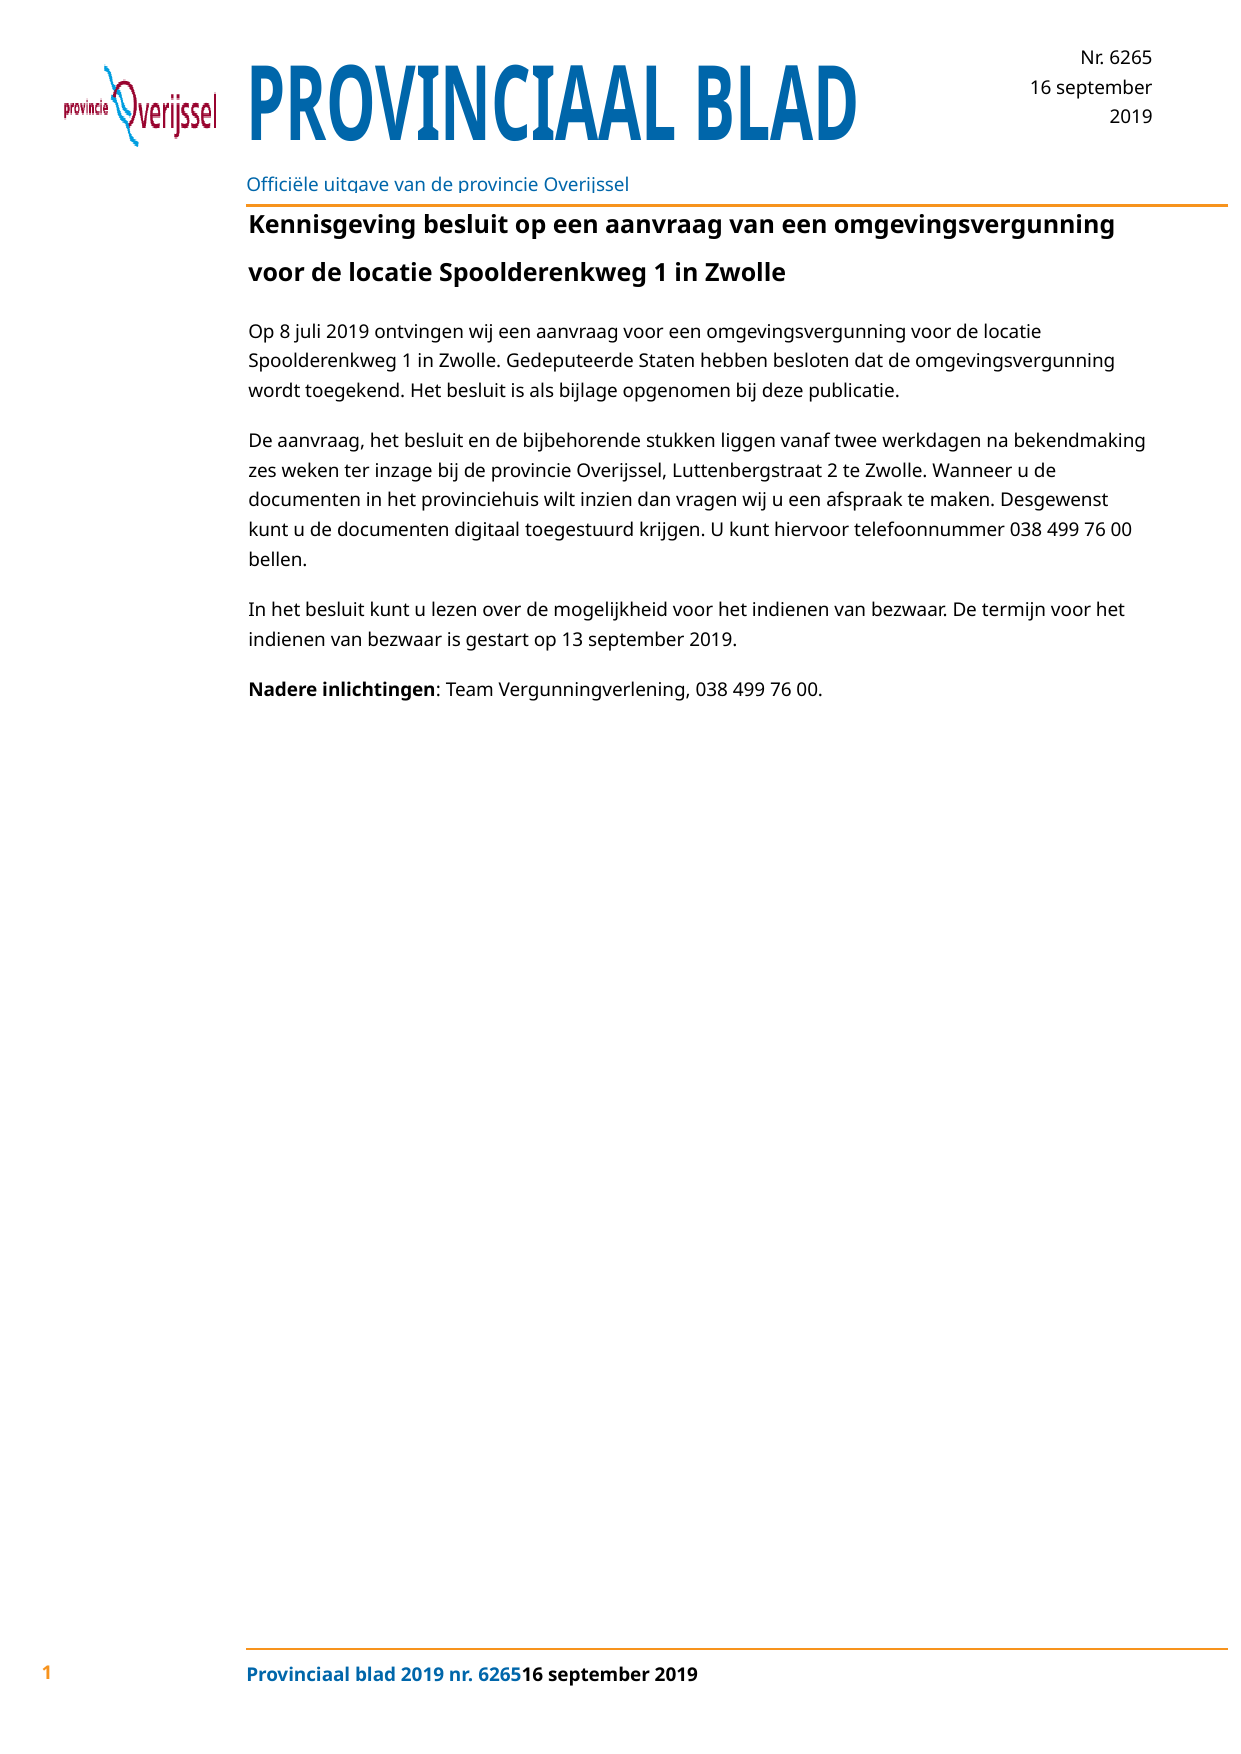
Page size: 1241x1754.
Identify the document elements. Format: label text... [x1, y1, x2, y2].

text Kennisgeving besluit op een aanvraag van een omgevingsvergunning voor de locatie Spoolderenkweg 1 in Zwolle [248, 207, 1152, 288]
text Op 8 juli 2019 ontvingen wij een aanvraag voor een omgevingsvergunning voor de locatie Spoolderenkweg 1 in Zwolle. Gedeputeerde Staten hebben besloten dat de omgevingsvergunning wordt toegekend. Het besluit is als bijlage opgenomen bij deze publicatie. [248, 318, 1152, 403]
picture [41, 47, 231, 172]
text De aanvraag, het besluit en de bijbehorende stukken liggen vanaf twee werkdagen na bekendmaking zes weken ter inzage bij de provincie Overijssel, Luttenbergstraat 2 te Zwolle. Wanneer u de documenten in het provinciehuis wilt inzien dan vragen wij u een afspraak te maken. Desgewenst kunt u de documenten digitaal toegestuurd krijgen. U kunt hiervoor telefoonnummer 038 499 76 00 bellen. [248, 427, 1152, 572]
text In het besluit kunt u lezen over de mogelijkheid voor het indienen van bezwaar. De termijn voor het indienen van bezwaar is gestart op 13 september 2019. [248, 596, 1152, 652]
text Nadere inlichtingen: Team Vergunningverlening, 038 499 76 00. [248, 676, 1152, 702]
